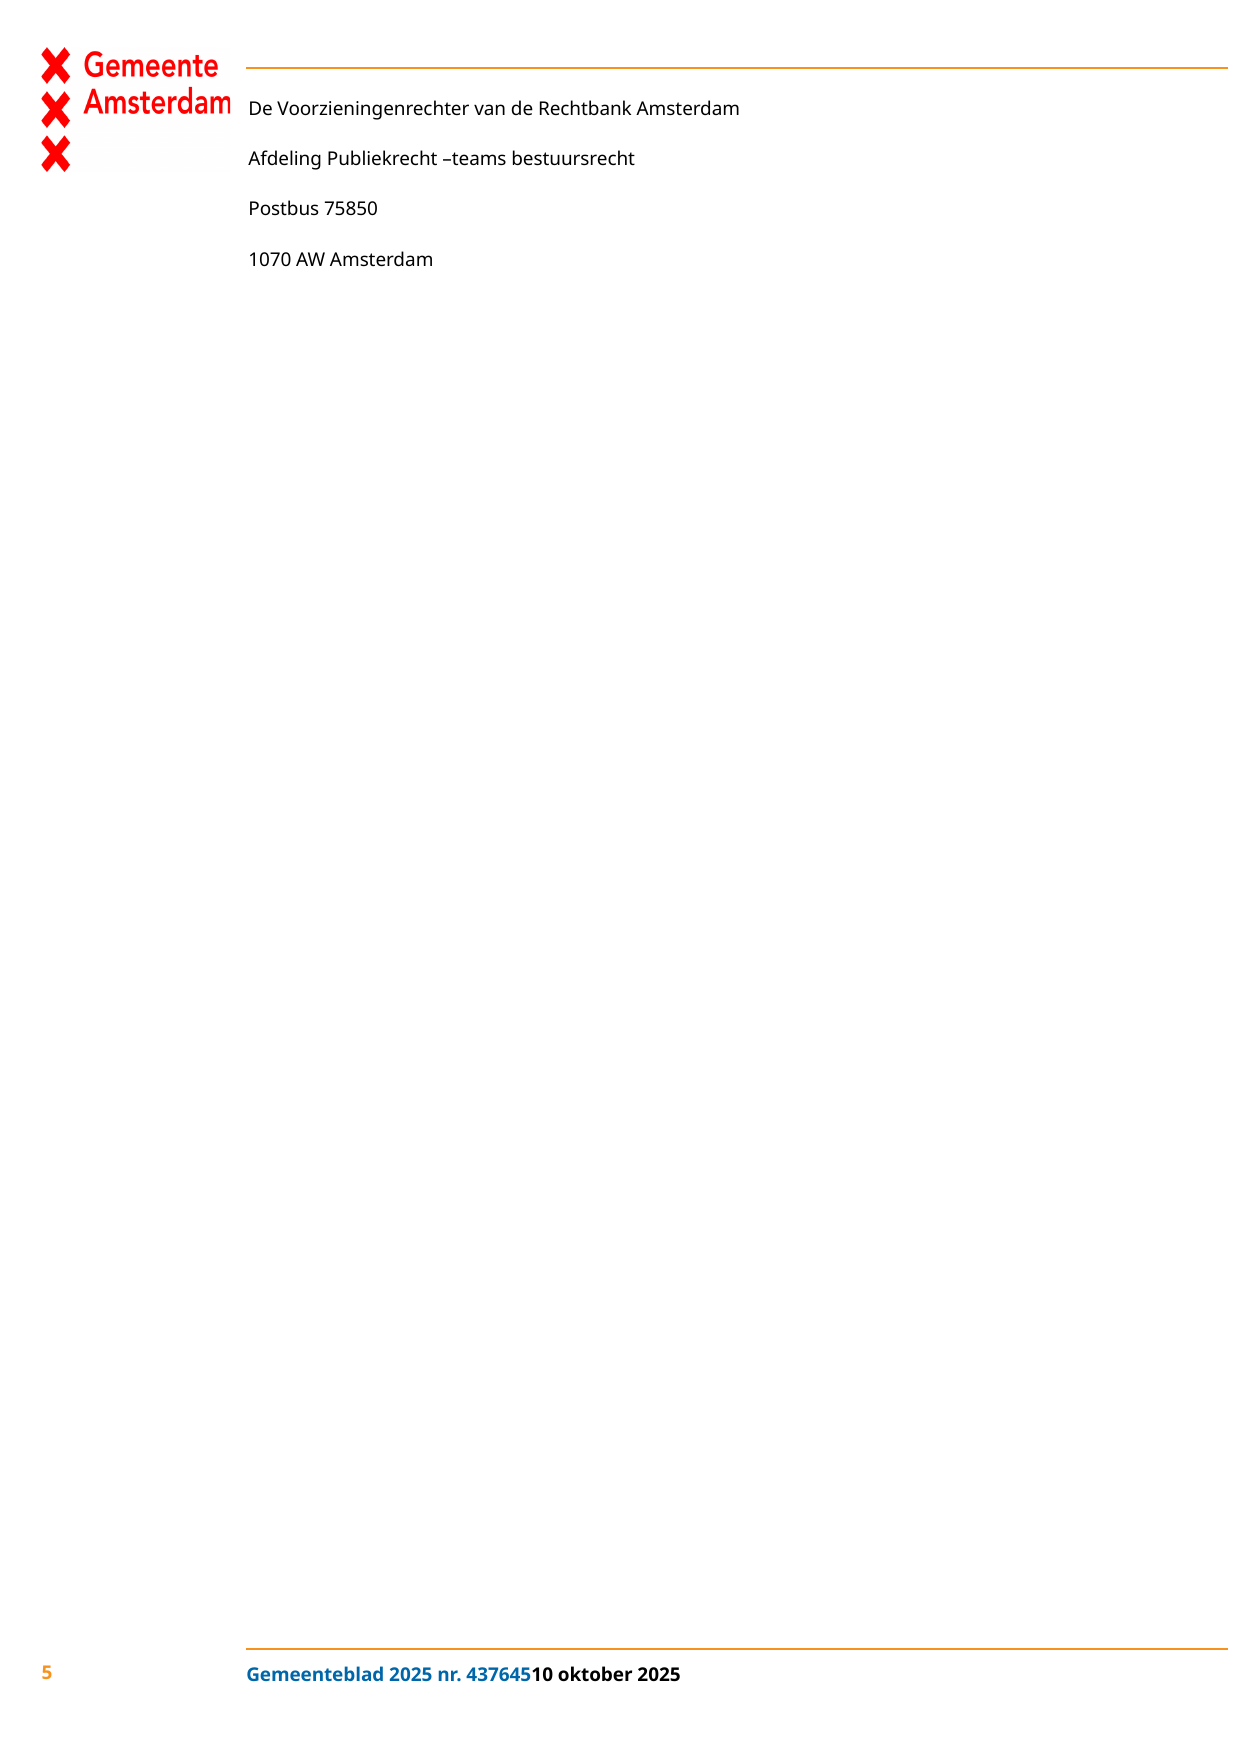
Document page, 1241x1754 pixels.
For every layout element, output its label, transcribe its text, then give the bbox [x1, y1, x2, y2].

text Afdeling Publiekrecht –teams bestuursrecht [248, 145, 1152, 171]
picture [41, 47, 231, 172]
text 1070 AW Amsterdam [248, 246, 1152, 272]
text De Voorzieningenrechter van de Rechtbank Amsterdam [248, 95, 1152, 121]
text Postbus 75850 [248, 196, 1152, 221]
